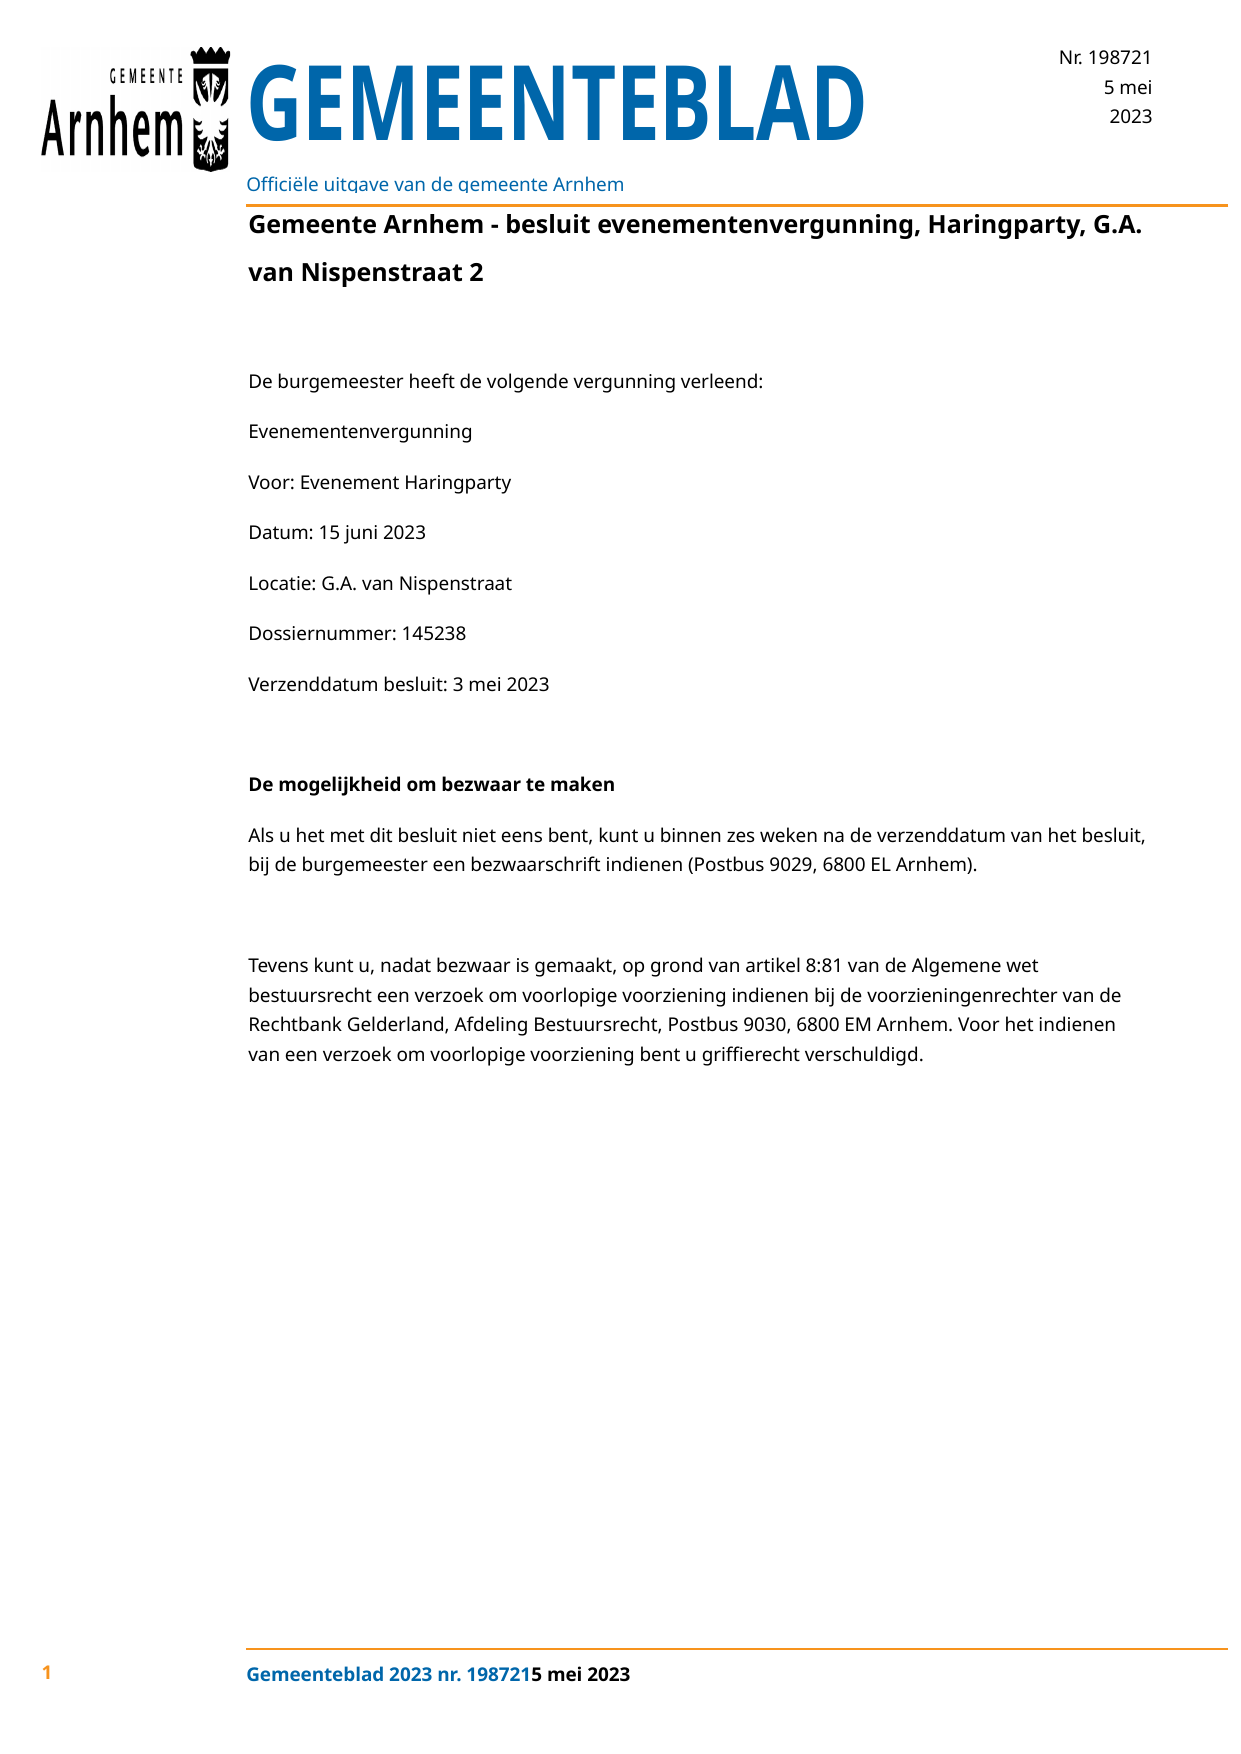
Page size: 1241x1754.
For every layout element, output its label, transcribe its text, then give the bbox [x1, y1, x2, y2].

text Locatie: G.A. van Nispenstraat [248, 570, 1152, 596]
text De burgemeester heeft de volgende vergunning verleend: [248, 368, 1152, 394]
text Dossiernummer: 145238 [248, 620, 1152, 646]
text Gemeente Arnhem - besluit evenementenvergunning, Haringparty, G.A. van Nispenstraat 2 [248, 207, 1152, 288]
text Voor: Evenement Haringparty [248, 469, 1152, 495]
text Tevens kunt u, nadat bezwaar is gemaakt, op grond van artikel 8:81 van de Algemene wet bestuursrecht een verzoek om voorlopige voorziening indienen bij de voorzieningenrechter van de Rechtbank Gelderland, Afdeling Bestuursrecht, Postbus 9030, 6800 EM Arnhem. Voor het indienen van een verzoek om voorlopige voorziening bent u griffierecht verschuldigd. [248, 952, 1152, 1067]
text De mogelijkheid om bezwaar te maken [248, 772, 1152, 797]
picture [41, 47, 231, 172]
text Als u het met dit besluit niet eens bent, kunt u binnen zes weken na de verzenddatum van het besluit, bij de burgemeester een bezwaarschrift indienen (Postbus 9029, 6800 EL Arnhem). [248, 822, 1152, 877]
text Evenementenvergunning [248, 419, 1152, 444]
text Datum: 15 juni 2023 [248, 519, 1152, 545]
text Verzenddatum besluit: 3 mei 2023 [248, 671, 1152, 697]
